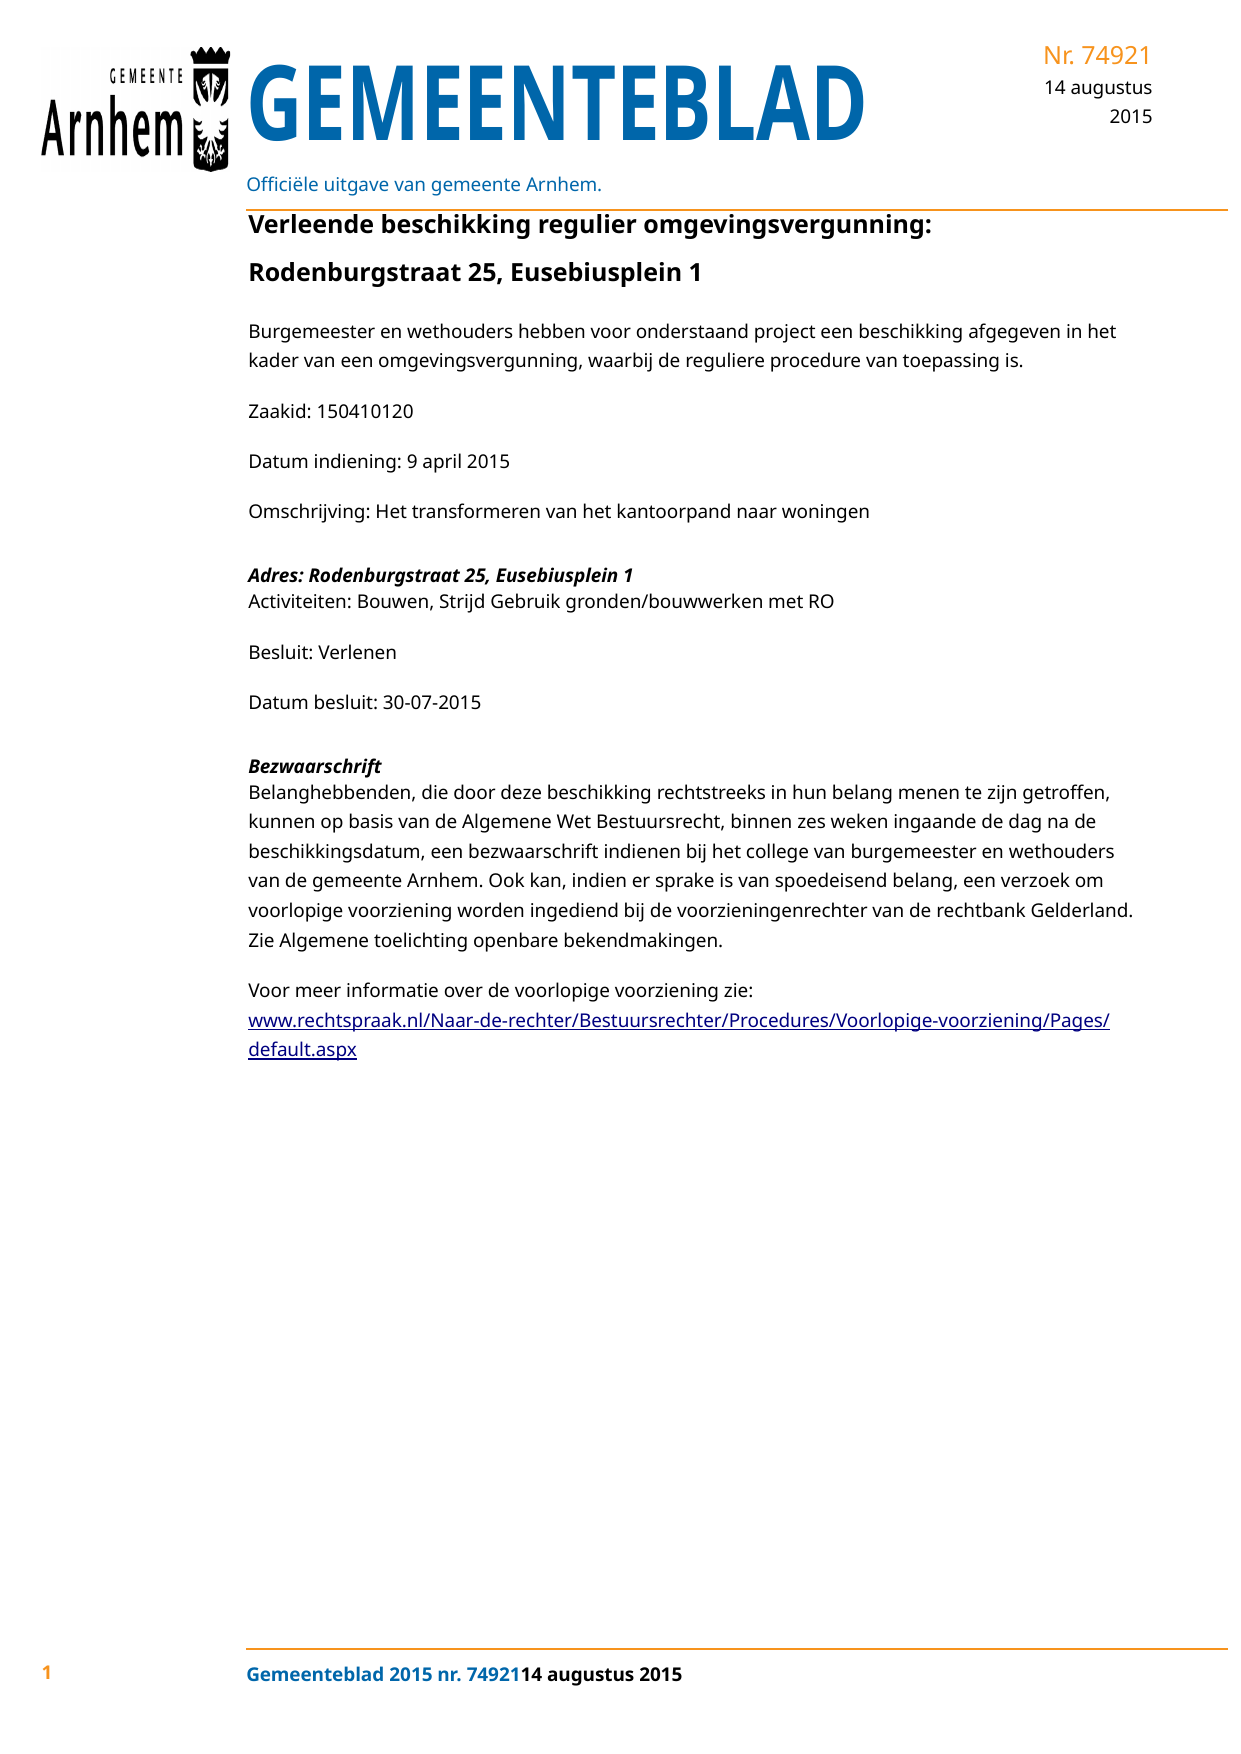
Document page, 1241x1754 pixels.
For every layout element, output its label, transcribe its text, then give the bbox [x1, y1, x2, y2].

picture [41, 47, 231, 172]
text Zaakid: 150410120 [248, 398, 1152, 424]
text Verleende beschikking regulier omgevingsvergunning: Rodenburgstraat 25, Eusebiusplein 1 [248, 211, 1152, 288]
text Datum besluit: 30-07-2015 [248, 689, 1152, 715]
text Voor meer informatie over de voorlopige voorziening zie: www.rechtspraak.nl/Naar-de-rechter/Bestuursrechter/Procedures/Voorlopige-voorziening/Pages/default.aspx [248, 977, 1152, 1062]
text Belanghebbenden, die door deze beschikking rechtstreeks in hun belang menen te zijn getroffen, kunnen op basis van de Algemene Wet Bestuursrecht, binnen zes weken ingaande de dag na de beschikkingsdatum, een bezwaarschrift indienen bij het college van burgemeester en wethouders van de gemeente Arnhem. Ook kan, indien er sprake is van spoedeisend belang, een verzoek om voorlopige voorziening worden ingediend bij de voorzieningenrechter van de rechtbank Gelderland. Zie Algemene toelichting openbare bekendmakingen. [248, 779, 1152, 953]
text Activiteiten: Bouwen, Strijd Gebruik gronden/bouwwerken met RO [248, 588, 1152, 614]
text Besluit: Verlenen [248, 639, 1152, 664]
text Adres: Rodenburgstraat 25, Eusebiusplein 1 [248, 563, 1152, 588]
text Bezwaarschrift [248, 753, 1152, 779]
text Datum indiening: 9 april 2015 [248, 448, 1152, 474]
text Omschrijving: Het transformeren van het kantoorpand naar woningen [248, 499, 1152, 524]
text Burgemeester en wethouders hebben voor onderstaand project een beschikking afgegeven in het kader van een omgevingsvergunning, waarbij de reguliere procedure van toepassing is. [248, 318, 1152, 373]
